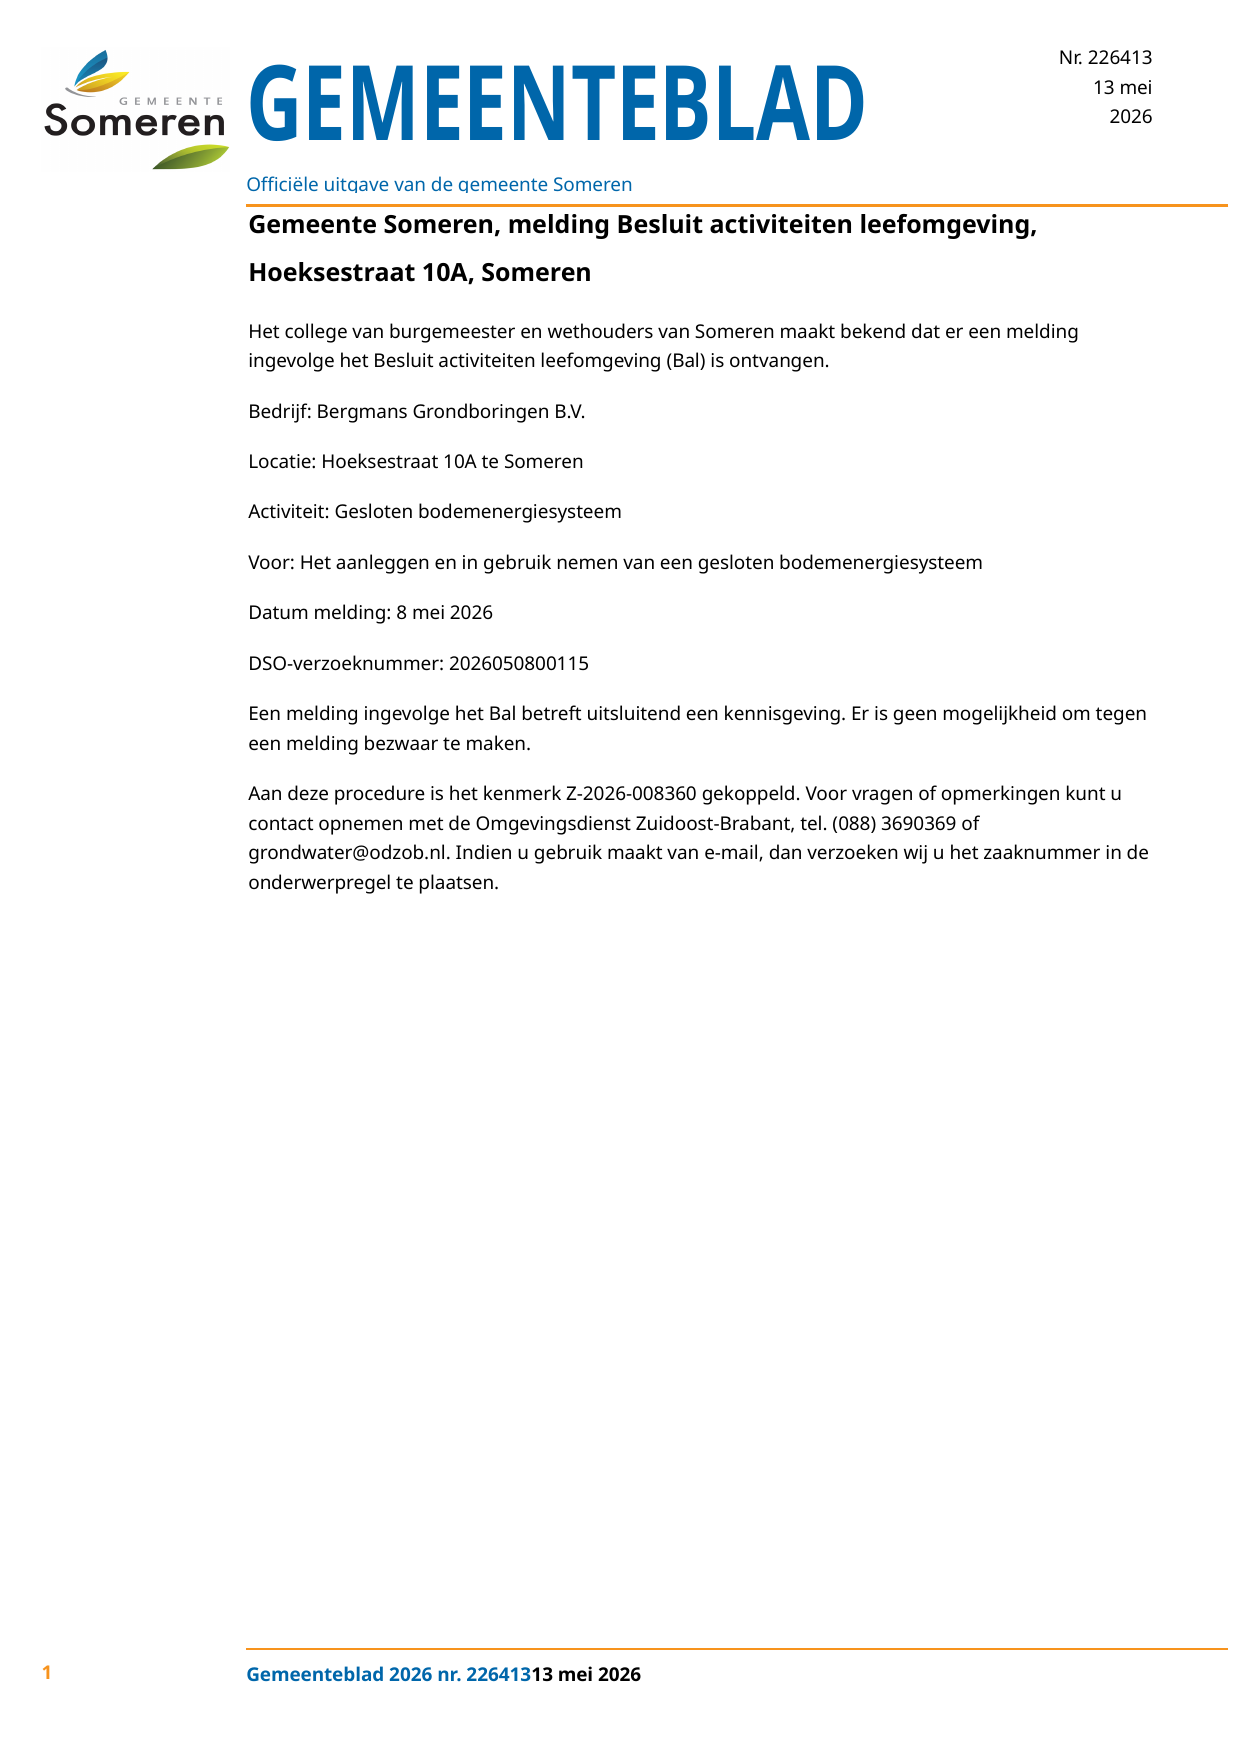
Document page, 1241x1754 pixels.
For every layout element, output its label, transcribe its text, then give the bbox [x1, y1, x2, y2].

picture [41, 47, 231, 172]
text Bedrijf: Bergmans Grondboringen B.V. [248, 398, 1152, 424]
text Het college van burgemeester en wethouders van Someren maakt bekend dat er een melding ingevolge het Besluit activiteiten leefomgeving (Bal) is ontvangen. [248, 318, 1152, 373]
text Locatie: Hoeksestraat 10A te Someren [248, 448, 1152, 474]
text DSO-verzoeknummer: 2026050800115 [248, 650, 1152, 676]
text Aan deze procedure is het kenmerk Z-2026-008360 gekoppeld. Voor vragen of opmerkingen kunt u contact opnemen met de Omgevingsdienst Zuidoost-Brabant, tel. (088) 3690369 of grondwater@odzob.nl. Indien u gebruik maakt van e-mail, dan verzoeken wij u het zaaknummer in de onderwerpregel te plaatsen. [248, 780, 1152, 895]
text Voor: Het aanleggen en in gebruik nemen van een gesloten bodemenergiesysteem [248, 549, 1152, 575]
text Een melding ingevolge het Bal betreft uitsluitend een kennisgeving. Er is geen mogelijkheid om tegen een melding bezwaar te maken. [248, 700, 1152, 756]
text Datum melding: 8 mei 2026 [248, 599, 1152, 625]
text Activiteit: Gesloten bodemenergiesysteem [248, 499, 1152, 524]
text Gemeente Someren, melding Besluit activiteiten leefomgeving, Hoeksestraat 10A, Someren [248, 207, 1152, 288]
